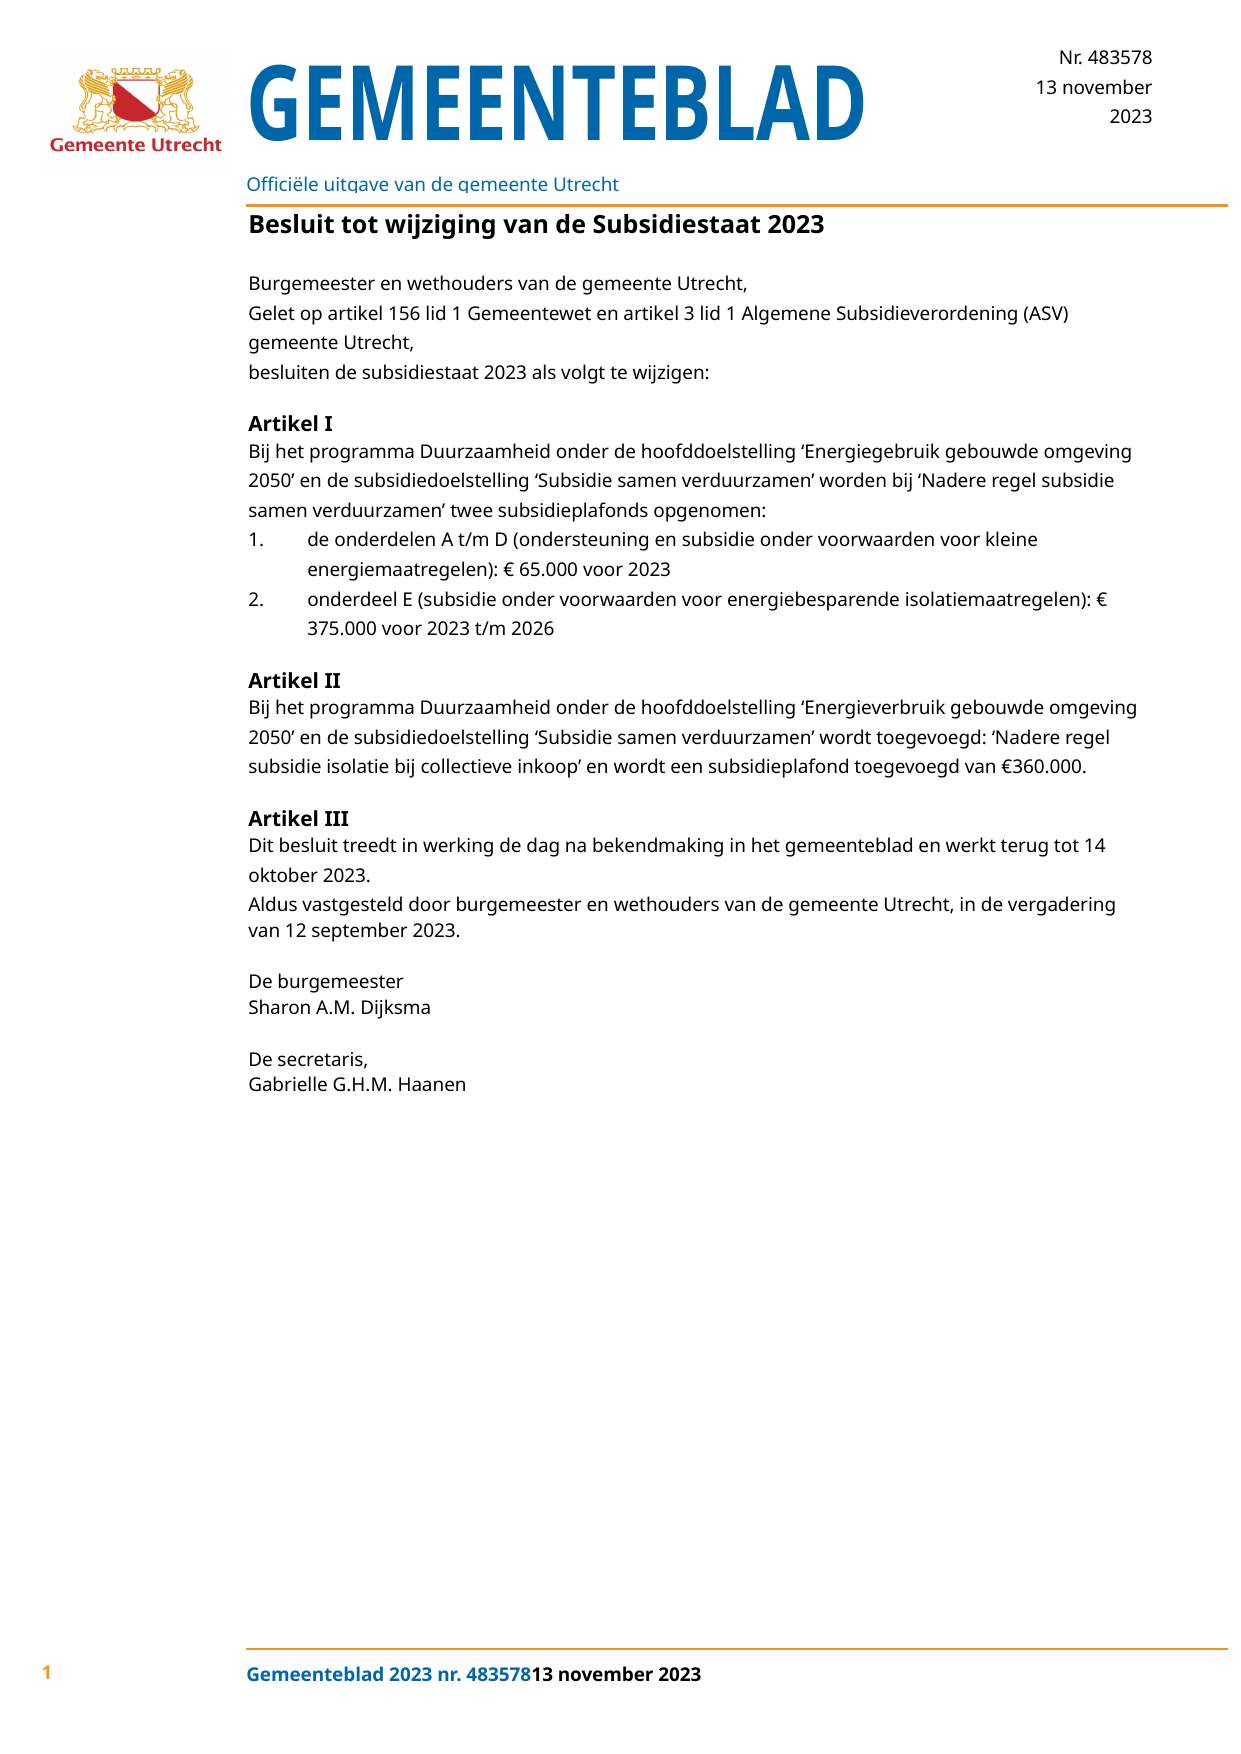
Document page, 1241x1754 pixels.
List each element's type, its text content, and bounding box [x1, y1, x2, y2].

list de onderdelen A t/m D (ondersteuning en subsidie onder voorwaarden voor kleine energiemaatregelen): € 65.000 voor 2023 [248, 527, 1152, 582]
text Aldus vastgesteld door burgemeester en wethouders van de gemeente Utrecht, in de vergadering van 12 september 2023. [248, 891, 1152, 943]
text Besluit tot wijziging van de Subsidiestaat 2023 [248, 207, 1152, 241]
text Artikel II [248, 666, 1152, 694]
text De secretaris, [248, 1046, 1152, 1072]
text Sharon A.M. Dijksma [248, 994, 1152, 1020]
text Bij het programma Duurzaamheid onder de hoofddoelstelling ‘Energieverbruik gebouwde omgeving 2050’ en de subsidiedoelstelling ‘Subsidie samen verduurzamen’ wordt toegevoegd: ‘Nadere regel subsidie isolatie bij collectieve inkoop’ en wordt een subsidieplafond toegevoegd van €360.000. [248, 694, 1152, 779]
text Artikel III [248, 804, 1152, 832]
picture [41, 47, 231, 172]
text Artikel I [248, 409, 1152, 438]
text Burgemeester en wethouders van de gemeente Utrecht, [248, 270, 1152, 296]
list onderdeel E (subsidie onder voorwaarden voor energiebesparende isolatiemaatregelen): € 375.000 voor 2023 t/m 2026 [248, 586, 1152, 641]
text Bij het programma Duurzaamheid onder de hoofddoelstelling ‘Energiegebruik gebouwde omgeving 2050’ en de subsidiedoelstelling ‘Subsidie samen verduurzamen’ worden bij ‘Nadere regel subsidie samen verduurzamen’ twee subsidieplafonds opgenomen: [248, 438, 1152, 523]
text besluiten de subsidiestaat 2023 als volgt te wijzigen: [248, 359, 1152, 385]
text De burgemeester [248, 969, 1152, 994]
text Dit besluit treedt in werking de dag na bekendmaking in het gemeenteblad en werkt terug tot 14 oktober 2023. [248, 832, 1152, 888]
text Gelet op artikel 156 lid 1 Gemeentewet en artikel 3 lid 1 Algemene Subsidieverordening (ASV) gemeente Utrecht, [248, 300, 1152, 355]
text Gabrielle G.H.M. Haanen [248, 1072, 1152, 1097]
